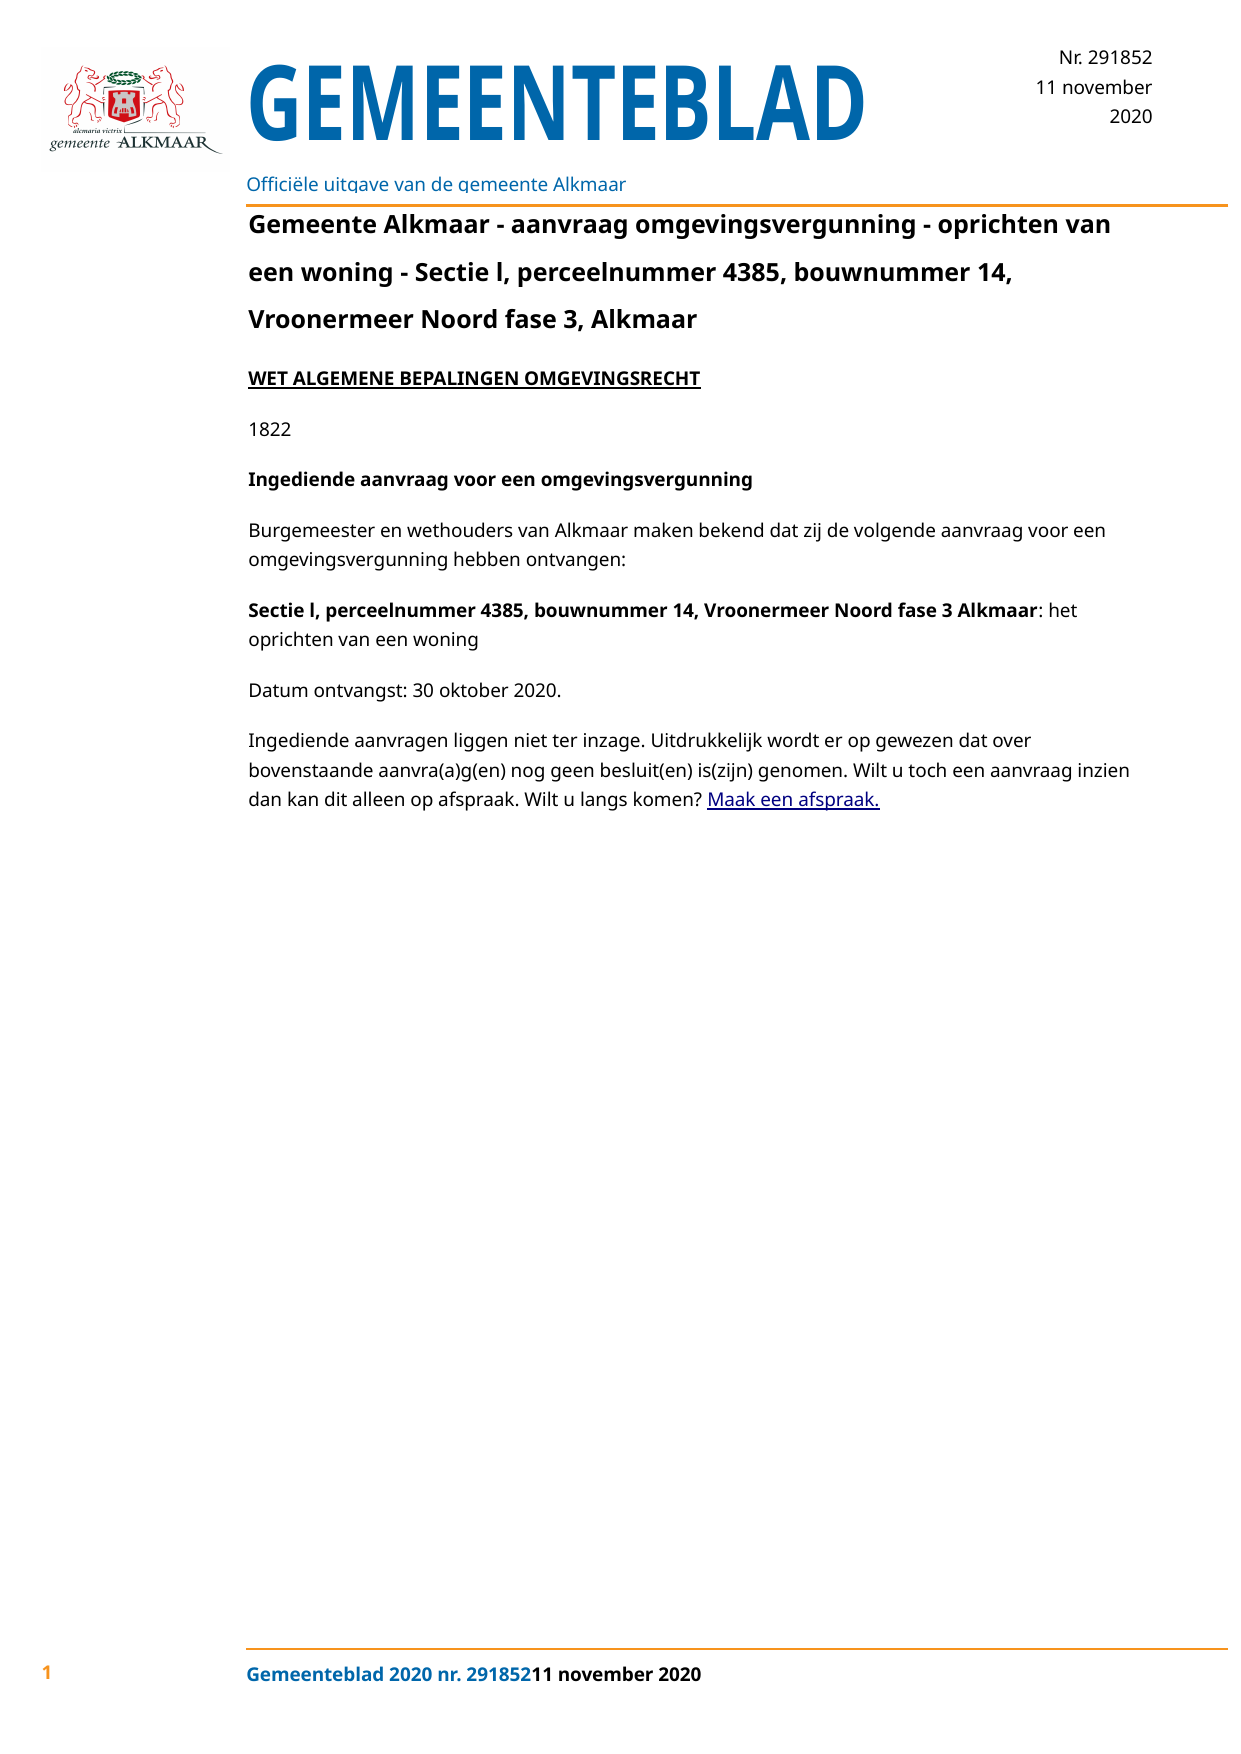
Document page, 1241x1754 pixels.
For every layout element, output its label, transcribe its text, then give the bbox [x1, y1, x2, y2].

text Datum ontvangst: 30 oktober 2020. [248, 677, 1152, 702]
text 1822 [248, 416, 1152, 442]
picture [41, 47, 231, 172]
text Gemeente Alkmaar - aanvraag omgevingsvergunning - oprichten van een woning - Sectie l, perceelnummer 4385, bouwnummer 14, Vroonermeer Noord fase 3, Alkmaar [248, 207, 1152, 336]
text Ingediende aanvraag voor een omgevingsvergunning [248, 466, 1152, 492]
text Burgemeester en wethouders van Alkmaar maken bekend dat zij de volgende aanvraag voor een omgevingsvergunning hebben ontvangen: [248, 517, 1152, 572]
text WET ALGEMENE BEPALINGEN OMGEVINGSRECHT [248, 366, 1152, 391]
text Sectie l, perceelnummer 4385, bouwnummer 14, Vroonermeer Noord fase 3 Alkmaar: het oprichten van een woning [248, 597, 1152, 652]
text Ingediende aanvragen liggen niet ter inzage. Uitdrukkelijk wordt er op gewezen dat over bovenstaande aanvra(a)g(en) nog geen besluit(en) is(zijn) genomen. Wilt u toch een aanvraag inzien dan kan dit alleen op afspraak. Wilt u langs komen? Maak een afspraak. [248, 727, 1152, 812]
